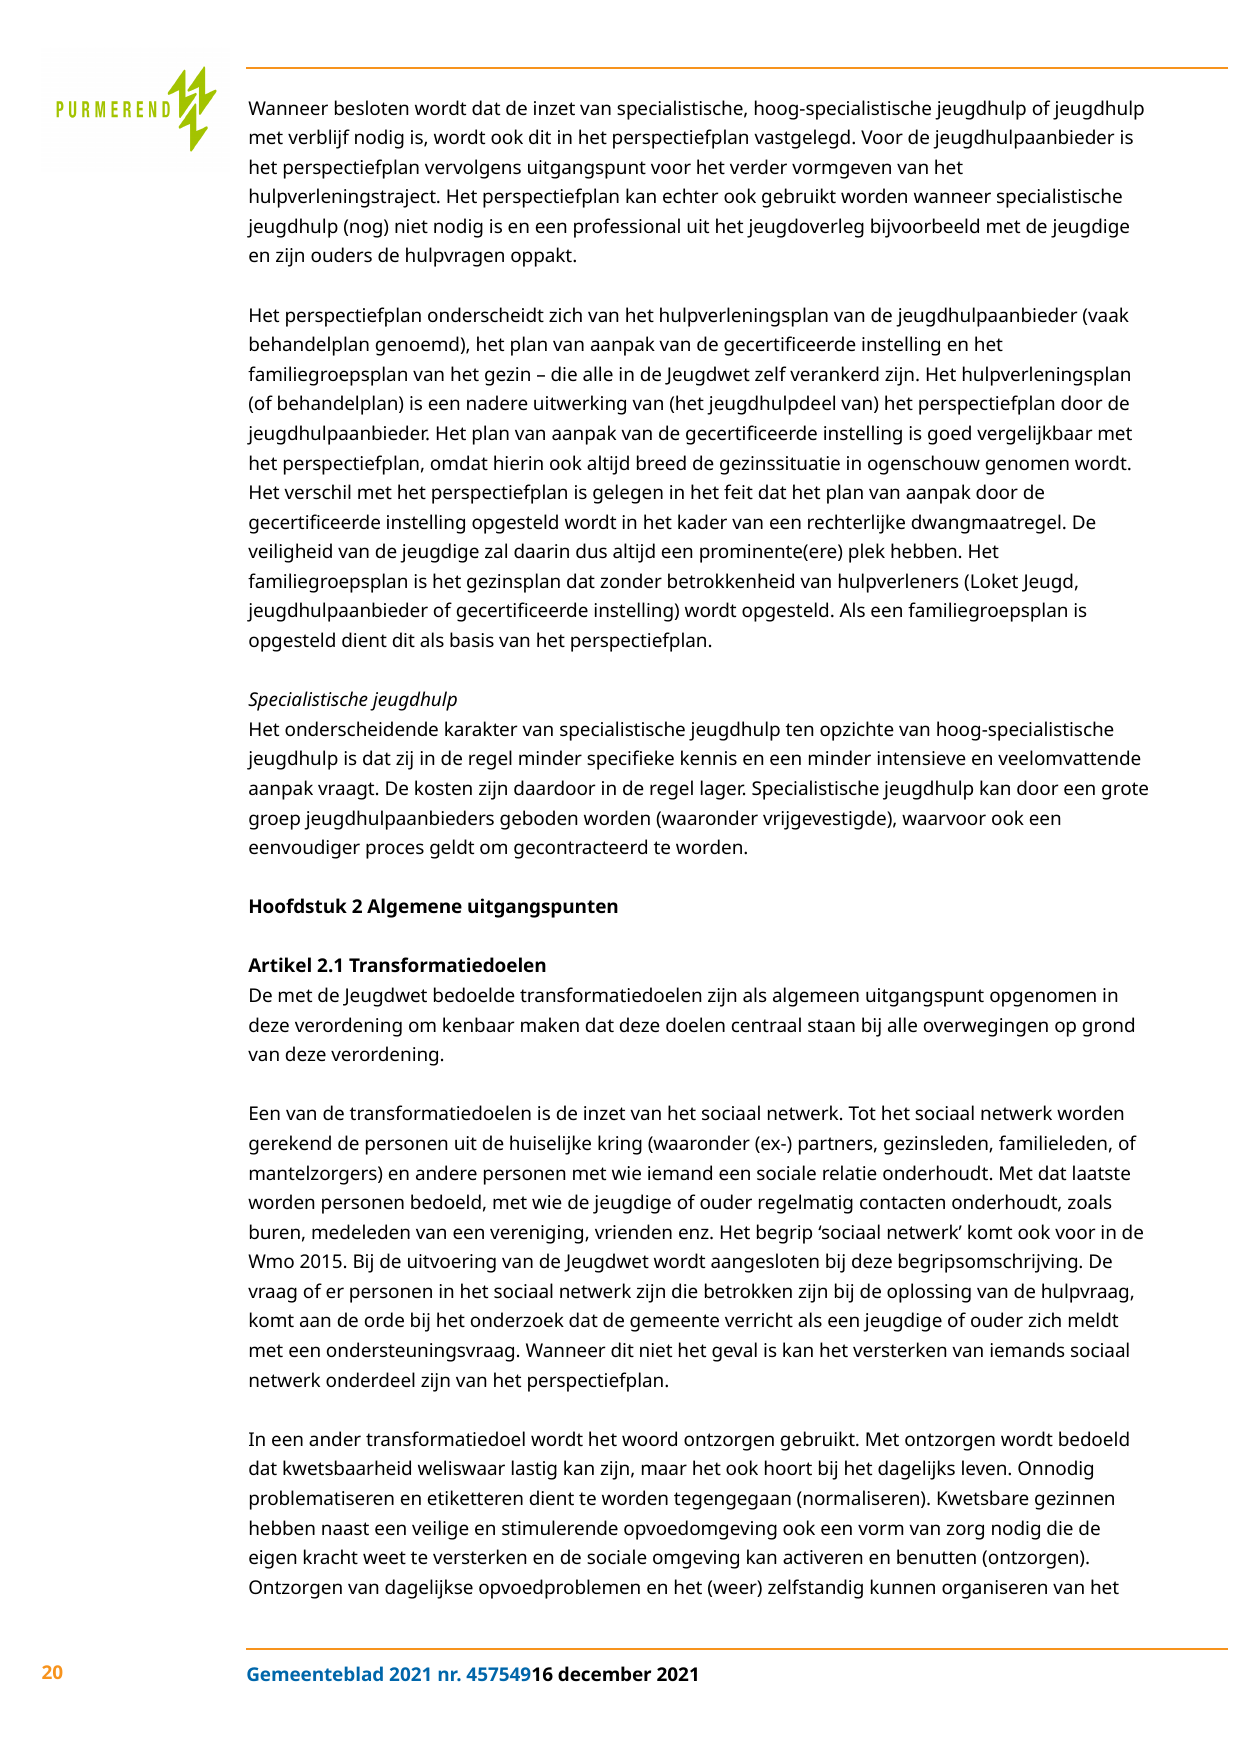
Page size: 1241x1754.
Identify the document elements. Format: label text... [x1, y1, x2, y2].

text Het onderscheidende karakter van specialistische jeugdhulp ten opzichte van hoog-specialistische jeugdhulp is dat zij in de regel minder specifieke kennis en een minder intensieve en veelomvattende aanpak vraagt. De kosten zijn daardoor in de regel lager. Specialistische jeugdhulp kan door een grote groep jeugdhulpaanbieders geboden worden (waaronder vrijgevestigde), waarvoor ook een eenvoudiger proces geldt om gecontracteerd te worden. [248, 716, 1152, 860]
text Artikel 2.1 Transformatiedoelen [248, 953, 1152, 978]
text De met de Jeugdwet bedoelde transformatiedoelen zijn als algemeen uitgangspunt opgenomen in deze verordening om kenbaar maken dat deze doelen centraal staan bij alle overwegingen op grond van deze verordening. [248, 982, 1152, 1067]
text Het perspectiefplan onderscheidt zich van het hulpverleningsplan van de jeugdhulpaanbieder (vaak behandelplan genoemd), het plan van aanpak van de gecertificeerde instelling en het familiegroepsplan van het gezin – die alle in de Jeugdwet zelf verankerd zijn. Het hulpverleningsplan (of behandelplan) is een nadere uitwerking van (het jeugdhulpdeel van) het perspectiefplan door de jeugdhulpaanbieder. Het plan van aanpak van de gecertificeerde instelling is goed vergelijkbaar met het perspectiefplan, omdat hierin ook altijd breed de gezinssituatie in ogenschouw genomen wordt. Het verschil met het perspectiefplan is gelegen in het feit dat het plan van aanpak door de gecertificeerde instelling opgesteld wordt in het kader van een rechterlijke dwangmaatregel. De veiligheid van de jeugdige zal daarin dus altijd een prominente(ere) plek hebben. Het familiegroepsplan is het gezinsplan dat zonder betrokkenheid van hulpverleners (Loket Jeugd, jeugdhulpaanbieder of gecertificeerde instelling) wordt opgesteld. Als een familiegroepsplan is opgesteld dient dit als basis van het perspectiefplan. [248, 302, 1152, 653]
text Wanneer besloten wordt dat de inzet van specialistische, hoog-specialistische jeugdhulp of jeugdhulp met verblijf nodig is, wordt ook dit in het perspectiefplan vastgelegd. Voor de jeugdhulpaanbieder is het perspectiefplan vervolgens uitgangspunt voor het verder vormgeven van het hulpverleningstraject. Het perspectiefplan kan echter ook gebruikt worden wanneer specialistische jeugdhulp (nog) niet nodig is en een professional uit het jeugdoverleg bijvoorbeeld met de jeugdige en zijn ouders de hulpvragen oppakt. [248, 95, 1152, 268]
text Een van de transformatiedoelen is de inzet van het sociaal netwerk. Tot het sociaal netwerk worden gerekend de personen uit de huiselijke kring (waaronder (ex-) partners, gezinsleden, familieleden, of mantelzorgers) en andere personen met wie iemand een sociale relatie onderhoudt. Met dat laatste worden personen bedoeld, met wie de jeugdige of ouder regelmatig contacten onderhoudt, zoals buren, medeleden van een vereniging, vrienden enz. Het begrip ‘sociaal netwerk’ komt ook voor in de Wmo 2015. Bij de uitvoering van de Jeugdwet wordt aangesloten bij deze begripsomschrijving. De vraag of er personen in het sociaal netwerk zijn die betrokken zijn bij de oplossing van de hulpvraag, komt aan de orde bij het onderzoek dat de gemeente verricht als een jeugdige of ouder zich meldt met een ondersteuningsvraag. Wanneer dit niet het geval is kan het versterken van iemands sociaal netwerk onderdeel zijn van het perspectiefplan. [248, 1101, 1152, 1393]
text Hoofdstuk 2 Algemene uitgangspunten [248, 893, 1152, 919]
picture [41, 47, 231, 172]
text Specialistische jeugdhulp [248, 686, 1152, 712]
text In een ander transformatiedoel wordt het woord ontzorgen gebruikt. Met ontzorgen wordt bedoeld dat kwetsbaarheid weliswaar lastig kan zijn, maar het ook hoort bij het dagelijks leven. Onnodig problematiseren en etiketteren dient te worden tegengegaan (normaliseren). Kwetsbare gezinnen hebben naast een veilige en stimulerende opvoedomgeving ook een vorm van zorg nodig die de eigen kracht weet te versterken en de sociale omgeving kan activeren en benutten (ontzorgen). Ontzorgen van dagelijkse opvoedproblemen en het (weer) zelfstandig kunnen organiseren van het [248, 1426, 1152, 1600]
